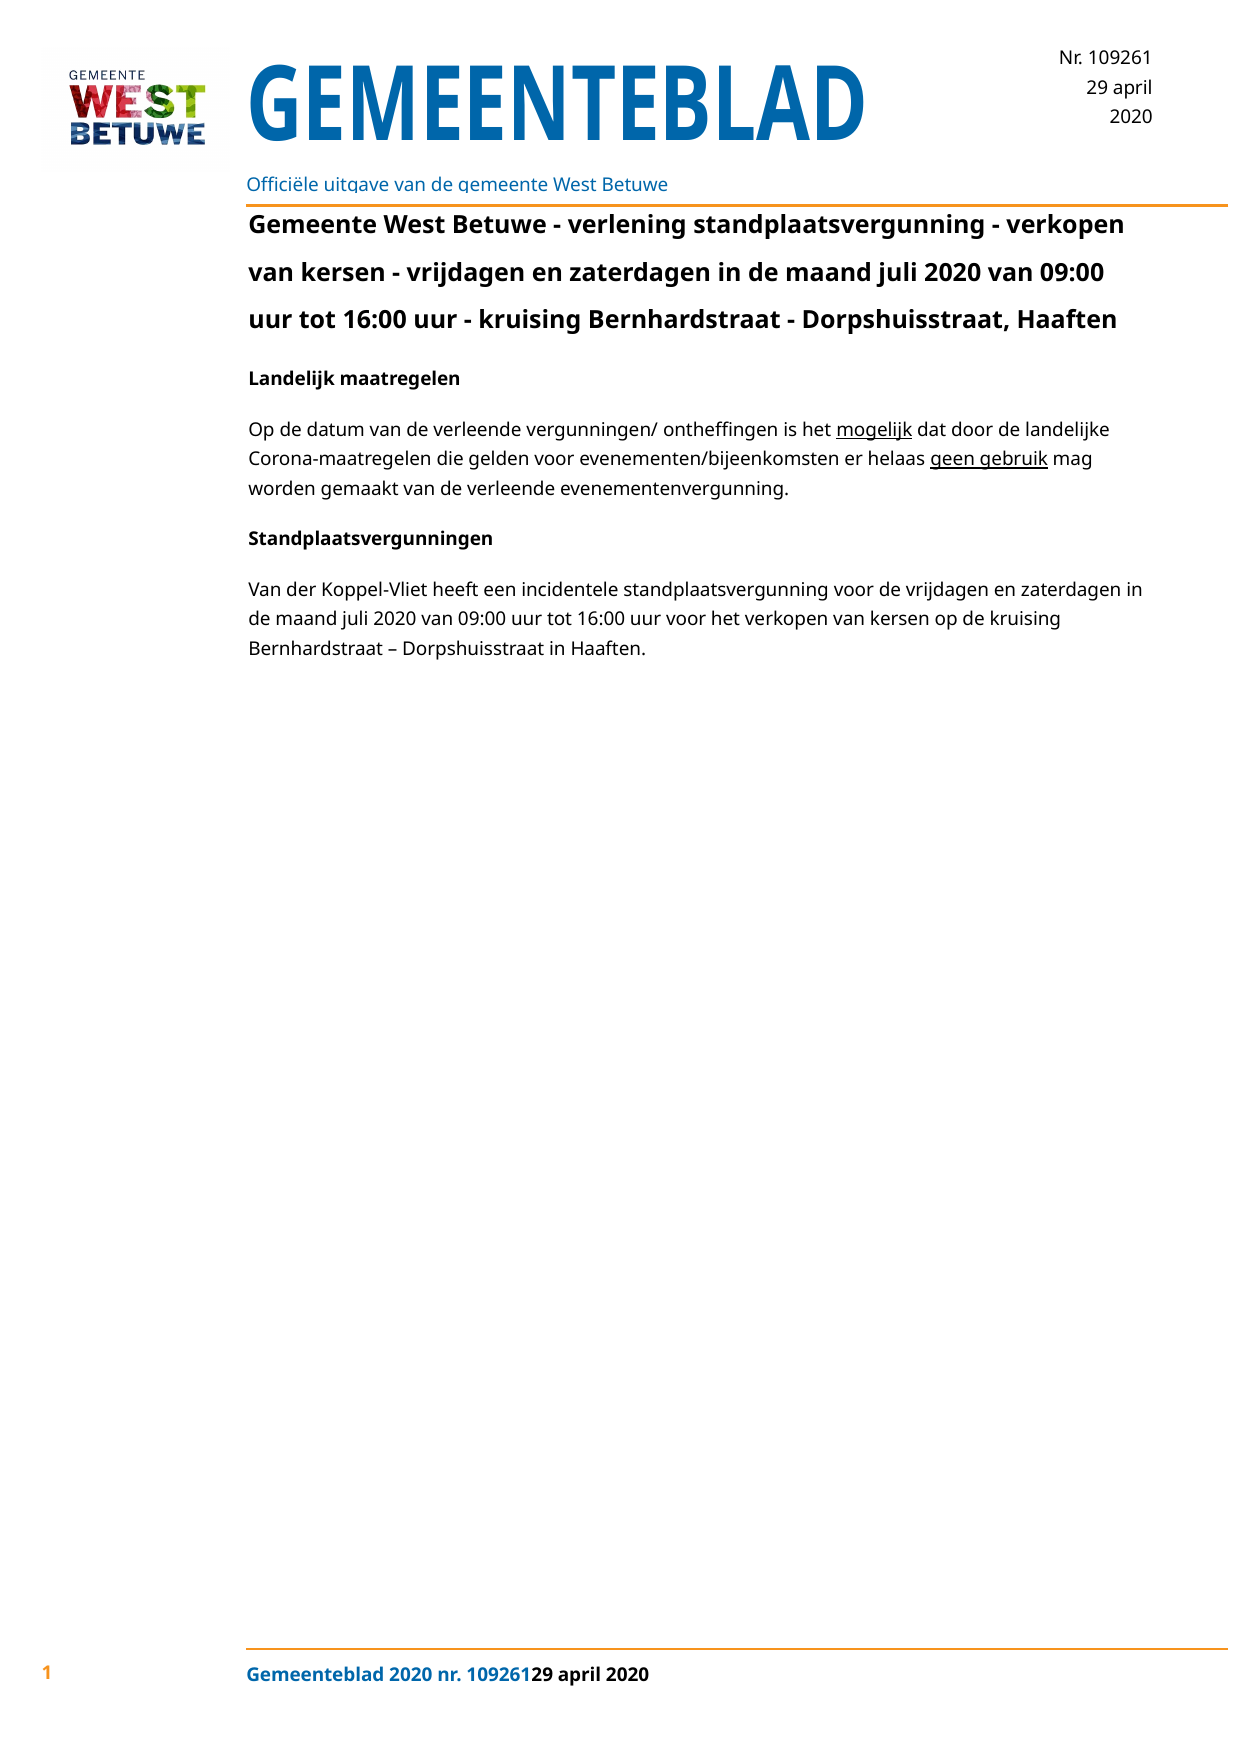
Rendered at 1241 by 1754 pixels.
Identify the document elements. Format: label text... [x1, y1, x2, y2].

text Landelijk maatregelen [248, 366, 1152, 391]
text Gemeente West Betuwe - verlening standplaatsvergunning - verkopen van kersen - vrijdagen en zaterdagen in de maand juli 2020 van 09:00 uur tot 16:00 uur - kruising Bernhardstraat - Dorpshuisstraat, Haaften [248, 207, 1152, 336]
text Op de datum van de verleende vergunningen/ ontheffingen is het mogelijk dat door de landelijke Corona-maatregelen die gelden voor evenementen/bijeenkomsten er helaas geen gebruik mag worden gemaakt van de verleende evenementenvergunning. [248, 416, 1152, 501]
picture [41, 47, 231, 172]
text Van der Koppel-Vliet heeft een incidentele standplaatsvergunning voor de vrijdagen en zaterdagen in de maand juli 2020 van 09:00 uur tot 16:00 uur voor het verkopen van kersen op de kruising Bernhardstraat – Dorpshuisstraat in Haaften. [248, 576, 1152, 661]
text Standplaatsvergunningen [248, 526, 1152, 551]
